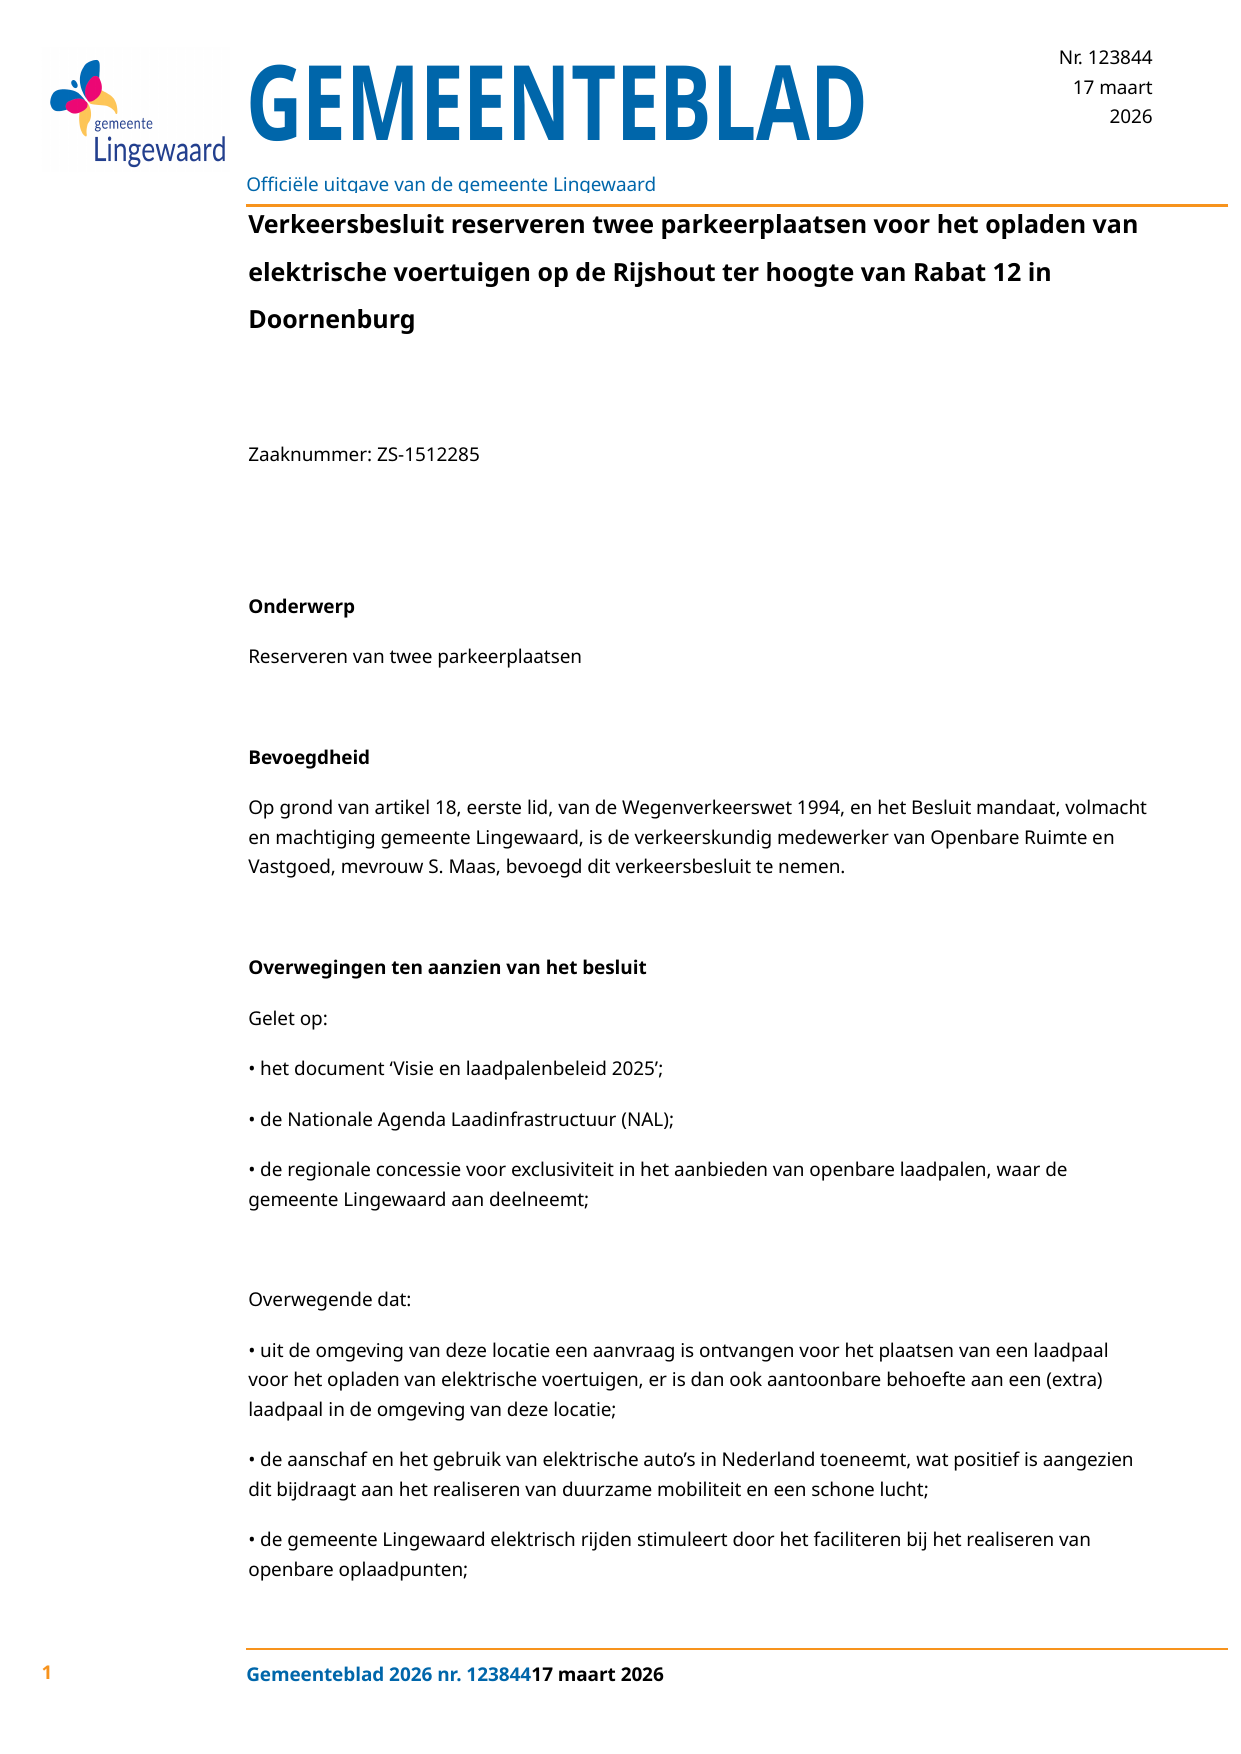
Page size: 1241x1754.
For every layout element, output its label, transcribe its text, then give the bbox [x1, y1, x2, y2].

text Gelet op: [248, 1005, 1152, 1031]
text • het document ‘Visie en laadpalenbeleid 2025’; [248, 1055, 1152, 1081]
text • uit de omgeving van deze locatie een aanvraag is ontvangen voor het plaatsen van een laadpaal voor het opladen van elektrische voertuigen, er is dan ook aantoonbare behoefte aan een (extra) laadpaal in de omgeving van deze locatie; [248, 1337, 1152, 1422]
text Overwegingen ten aanzien van het besluit [248, 954, 1152, 980]
text Onderwerp [248, 593, 1152, 619]
text • de aanschaf en het gebruik van elektrische auto’s in Nederland toeneemt, wat positief is aangezien dit bijdraagt aan het realiseren van duurzame mobiliteit en een schone lucht; [248, 1447, 1152, 1502]
text Bevoegdheid [248, 744, 1152, 770]
text Overwegende dat: [248, 1287, 1152, 1312]
text Verkeersbesluit reserveren twee parkeerplaatsen voor het opladen van elektrische voertuigen op de Rijshout ter hoogte van Rabat 12 in Doornenburg [248, 207, 1152, 336]
text Zaaknummer: ZS-1512285 [248, 442, 1152, 467]
picture [41, 47, 231, 172]
text • de Nationale Agenda Laadinfrastructuur (NAL); [248, 1106, 1152, 1132]
text • de regionale concessie voor exclusiviteit in het aanbieden van openbare laadpalen, waar de gemeente Lingewaard aan deelneemt; [248, 1156, 1152, 1212]
text Op grond van artikel 18, eerste lid, van de Wegenverkeerswet 1994, en het Besluit mandaat, volmacht en machtiging gemeente Lingewaard, is de verkeerskundig medewerker van Openbare Ruimte en Vastgoed, mevrouw S. Maas, bevoegd dit verkeersbesluit te nemen. [248, 794, 1152, 879]
text Reserveren van twee parkeerplaatsen [248, 643, 1152, 669]
text • de gemeente Lingewaard elektrisch rijden stimuleert door het faciliteren bij het realiseren van openbare oplaadpunten; [248, 1527, 1152, 1582]
